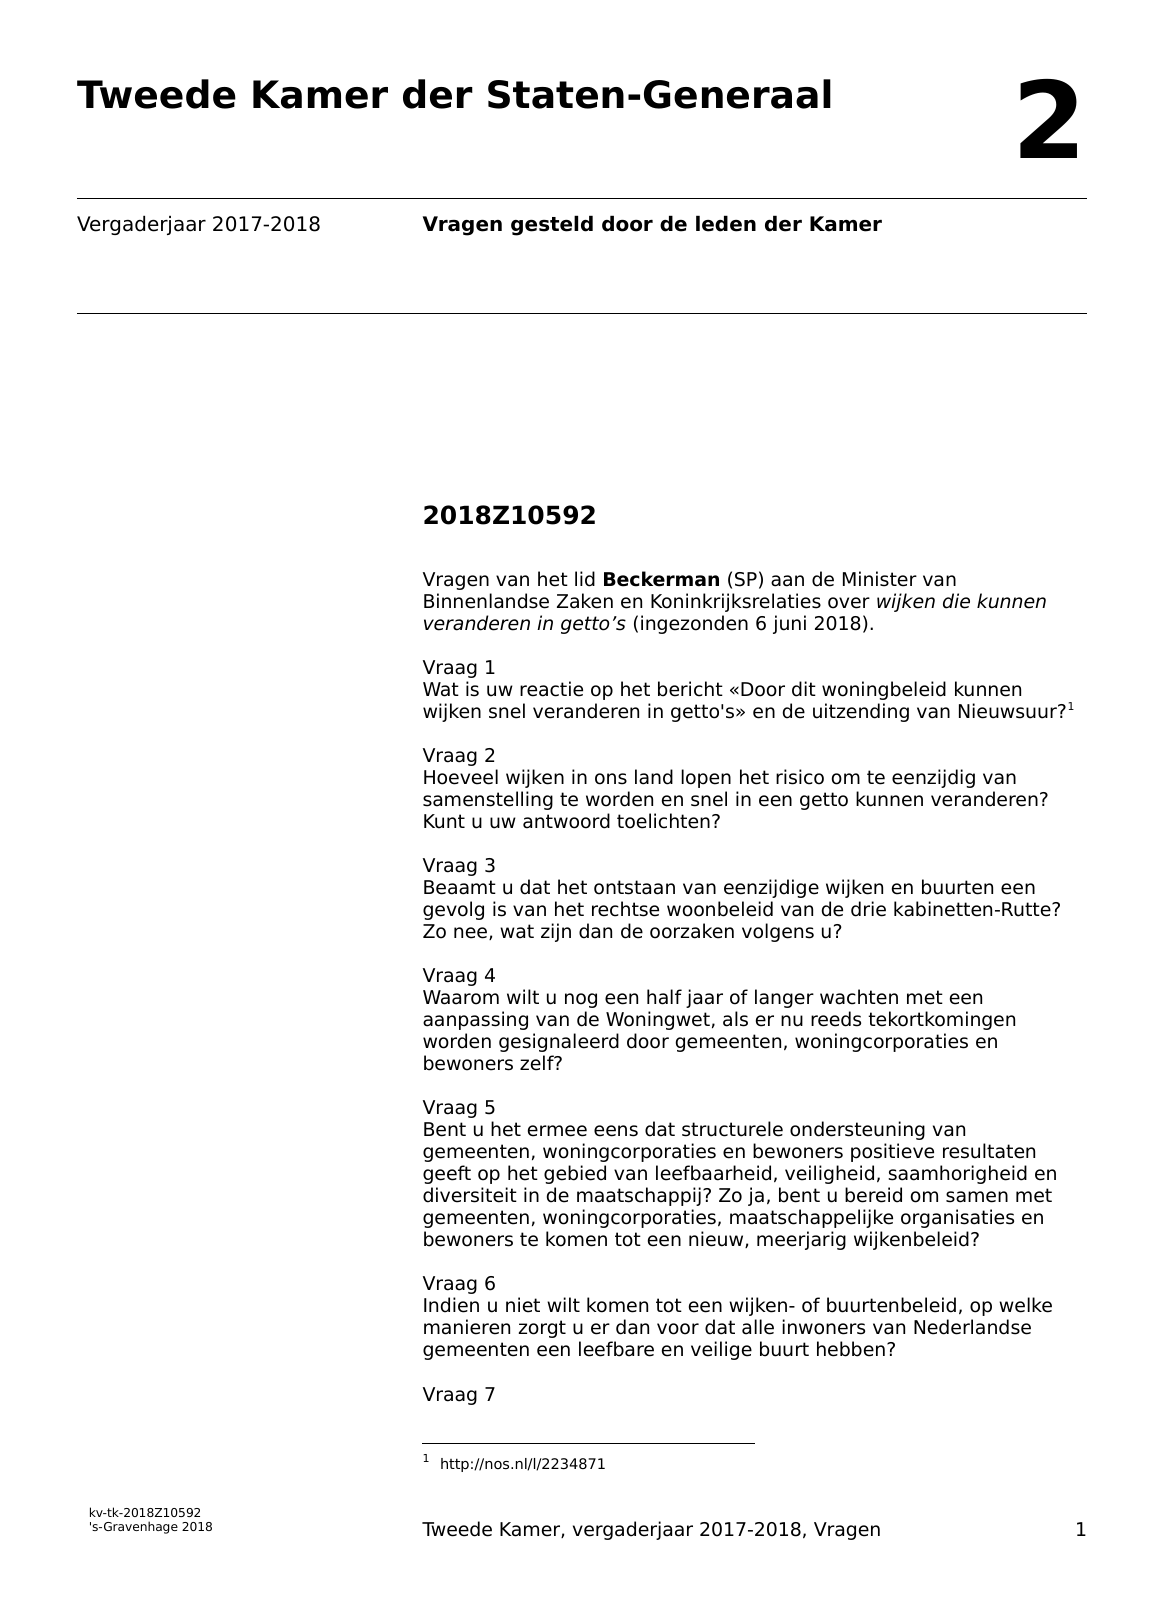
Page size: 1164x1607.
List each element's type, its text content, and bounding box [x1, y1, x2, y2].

text 's-Gravenhage 2018 [88, 1520, 323, 1534]
text Vraag 3 [422, 855, 1087, 877]
text Indien u niet wilt komen tot een wijken- of buurtenbeleid, op welke manieren zorgt u er dan voor dat alle inwoners van Nederlandse gemeenten een leefbare en veilige buurt hebben? [422, 1295, 1087, 1361]
text Vraag 6 [422, 1273, 1087, 1295]
text Vraag 7 [422, 1383, 1087, 1405]
table_header Tweede Kamer der Staten-Generaal [77, 59, 886, 198]
text Wat is uw reactie op het bericht «Door dit woningbeleid kunnen wijken snel veranderen in getto's» en de uitzending van Nieuwsuur? [422, 679, 1087, 723]
table_header 2 [886, 59, 1087, 198]
table_cell Vergaderjaar 2017-2018 [77, 199, 422, 313]
text Vraag 1 [422, 657, 1087, 679]
text Vraag 5 [422, 1097, 1087, 1119]
text Vraag 2 [422, 745, 1087, 767]
text Beaamt u dat het ontstaan van eenzijdige wijken en buurten een gevolg is van het rechtse woonbeleid van de drie kabinetten-Rutte? Zo nee, wat zijn dan de oorzaken volgens u? [422, 877, 1087, 943]
text 2018Z10592 [422, 501, 1087, 531]
text Waarom wilt u nog een half jaar of langer wachten met een aanpassing van de Woningwet, als er nu reeds tekortkomingen worden gesignaleerd door gemeenten, woningcorporaties en bewoners zelf? [422, 987, 1087, 1075]
text http://nos.nl/l/2234871 [422, 1452, 1087, 1474]
text Bent u het ermee eens dat structurele ondersteuning van gemeenten, woningcorporaties en bewoners positieve resultaten geeft op het gebied van leefbaarheid, veiligheid, saamhorigheid en diversiteit in de maatschappij? Zo ja, bent u bereid om samen met gemeenten, woningcorporaties, maatschappelijke organisaties en bewoners te komen tot een nieuw, meerjarig wijkenbeleid? [422, 1119, 1087, 1251]
text Hoeveel wijken in ons land lopen het risico om te eenzijdig van samenstelling te worden en snel in een getto kunnen veranderen? Kunt u uw antwoord toelichten? [422, 767, 1087, 833]
table_cell Vragen gesteld door de leden der Kamer [422, 199, 1087, 313]
text Vragen van het lid Beckerman (SP) aan de Minister van Binnenlandse Zaken en Koninkrijksrelaties over wijken die kunnen veranderen in getto’s (ingezonden 6 juni 2018). [422, 569, 1087, 635]
text Vraag 4 [422, 965, 1087, 987]
text kv-tk-2018Z10592 [88, 1506, 323, 1520]
